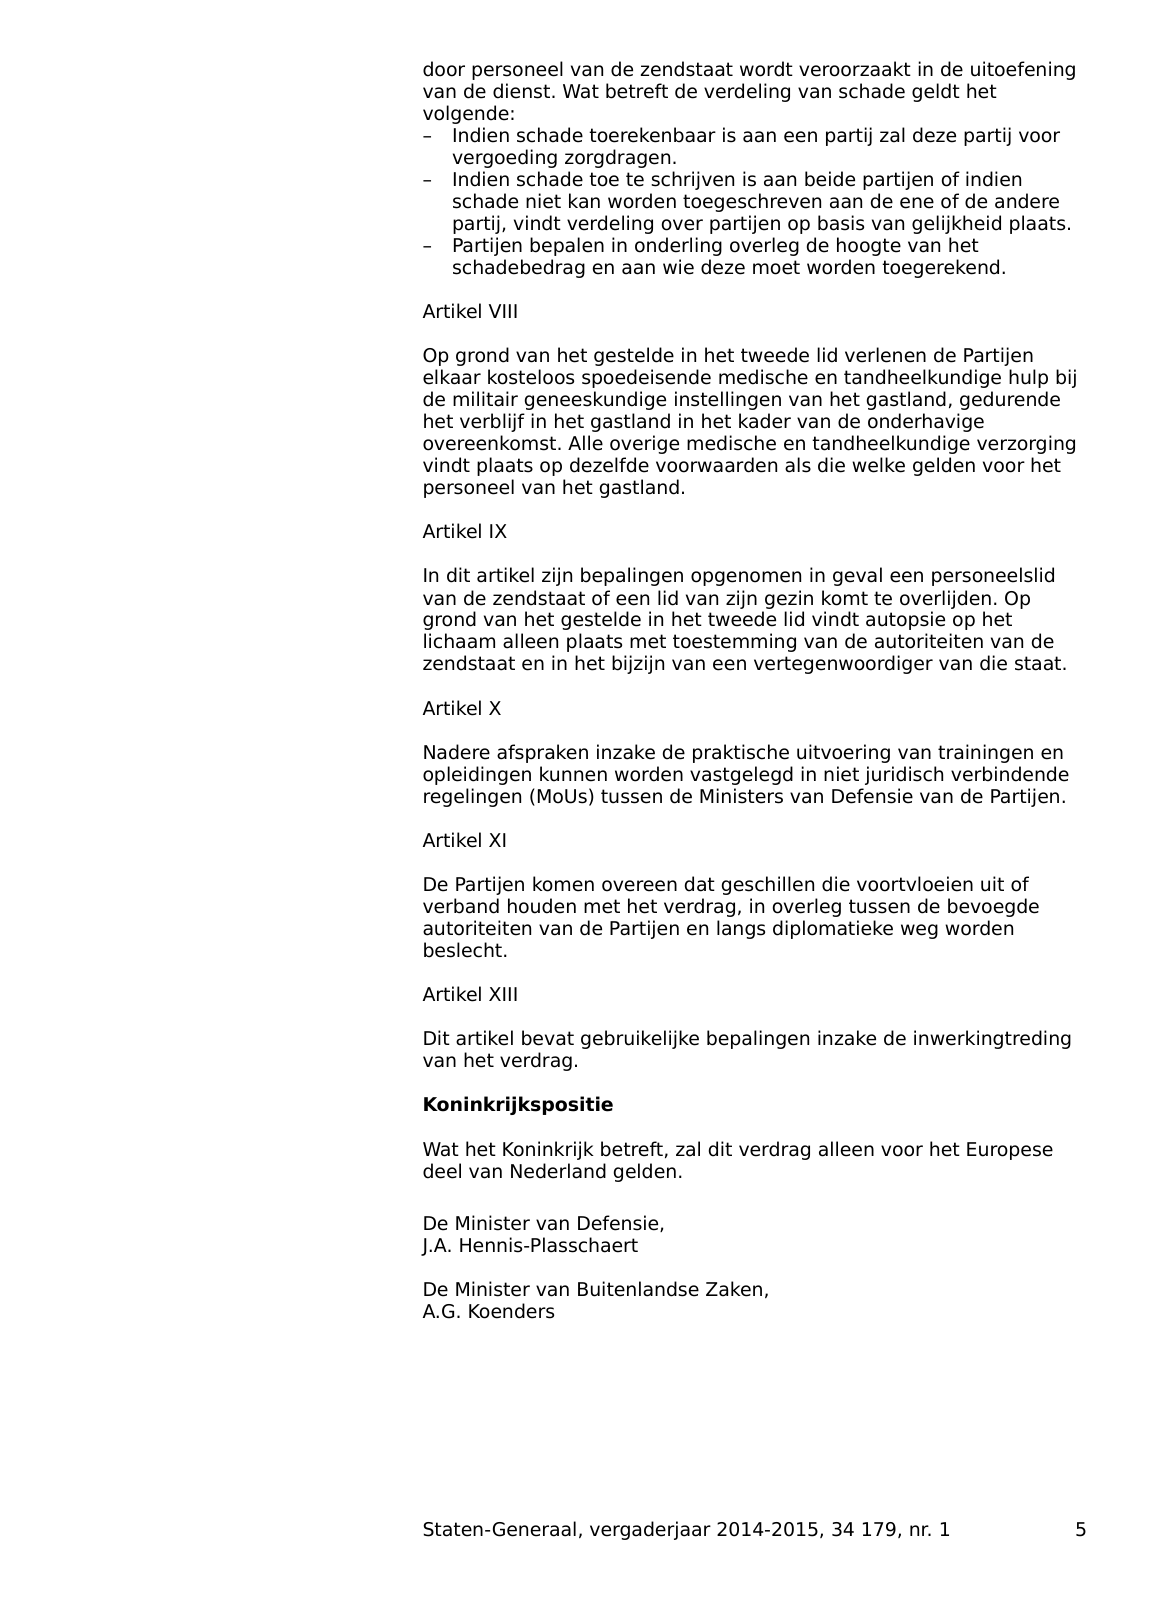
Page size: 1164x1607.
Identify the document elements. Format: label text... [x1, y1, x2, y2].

text – Indien schade toerekenbaar is aan een partij zal deze partij voor vergoeding zorgdragen. [422, 125, 1087, 169]
subtitle Artikel X [422, 697, 1087, 719]
text – Indien schade toe te schrijven is aan beide partijen of indien schade niet kan worden toegeschreven aan de ene of de andere partij, vindt verdeling over partijen op basis van gelijkheid plaats. [422, 169, 1087, 235]
subtitle Koninkrijkspositie [422, 1094, 1087, 1116]
text De Minister van Defensie, J.A. Hennis-Plasschaert [422, 1212, 1087, 1256]
subtitle Artikel IX [422, 521, 1087, 543]
subtitle Artikel XIII [422, 984, 1087, 1006]
text In dit artikel zijn bepalingen opgenomen in geval een personeelslid van de zendstaat of een lid van zijn gezin komt te overlijden. Op grond van het gestelde in het tweede lid vindt autopsie op het lichaam alleen plaats met toestemming van de autoriteiten van de zendstaat en in het bijzijn van een vertegenwoordiger van die staat. [422, 565, 1087, 675]
text Wat het Koninkrijk betreft, zal dit verdrag alleen voor het Europese deel van Nederland gelden. [422, 1138, 1087, 1182]
text De Minister van Buitenlandse Zaken, A.G. Koenders [422, 1279, 1087, 1323]
text Nadere afspraken inzake de praktische uitvoering van trainingen en opleidingen kunnen worden vastgelegd in niet juridisch verbindende regelingen (MoUs) tussen de Ministers van Defensie van de Partijen. [422, 742, 1087, 808]
text De Partijen komen overeen dat geschillen die voortvloeien uit of verband houden met het verdrag, in overleg tussen de bevoegde autoriteiten van de Partijen en langs diplomatieke weg worden beslecht. [422, 874, 1087, 962]
text – Partijen bepalen in onderling overleg de hoogte van het schadebedrag en aan wie deze moet worden toegerekend. [422, 235, 1087, 279]
text Dit artikel bevat gebruikelijke bepalingen inzake de inwerkingtreding van het verdrag. [422, 1028, 1087, 1072]
text door personeel van de zendstaat wordt veroorzaakt in de uitoefening van de dienst. Wat betreft de verdeling van schade geldt het volgende: [422, 59, 1087, 125]
text Op grond van het gestelde in het tweede lid verlenen de Partijen elkaar kosteloos spoedeisende medische en tandheelkundige hulp bij de militair geneeskundige instellingen van het gastland, gedurende het verblijf in het gastland in het kader van de onderhavige overeenkomst. Alle overige medische en tandheelkundige verzorging vindt plaats op dezelfde voorwaarden als die welke gelden voor het personeel van het gastland. [422, 345, 1087, 499]
subtitle Artikel VIII [422, 301, 1087, 323]
subtitle Artikel XI [422, 830, 1087, 852]
